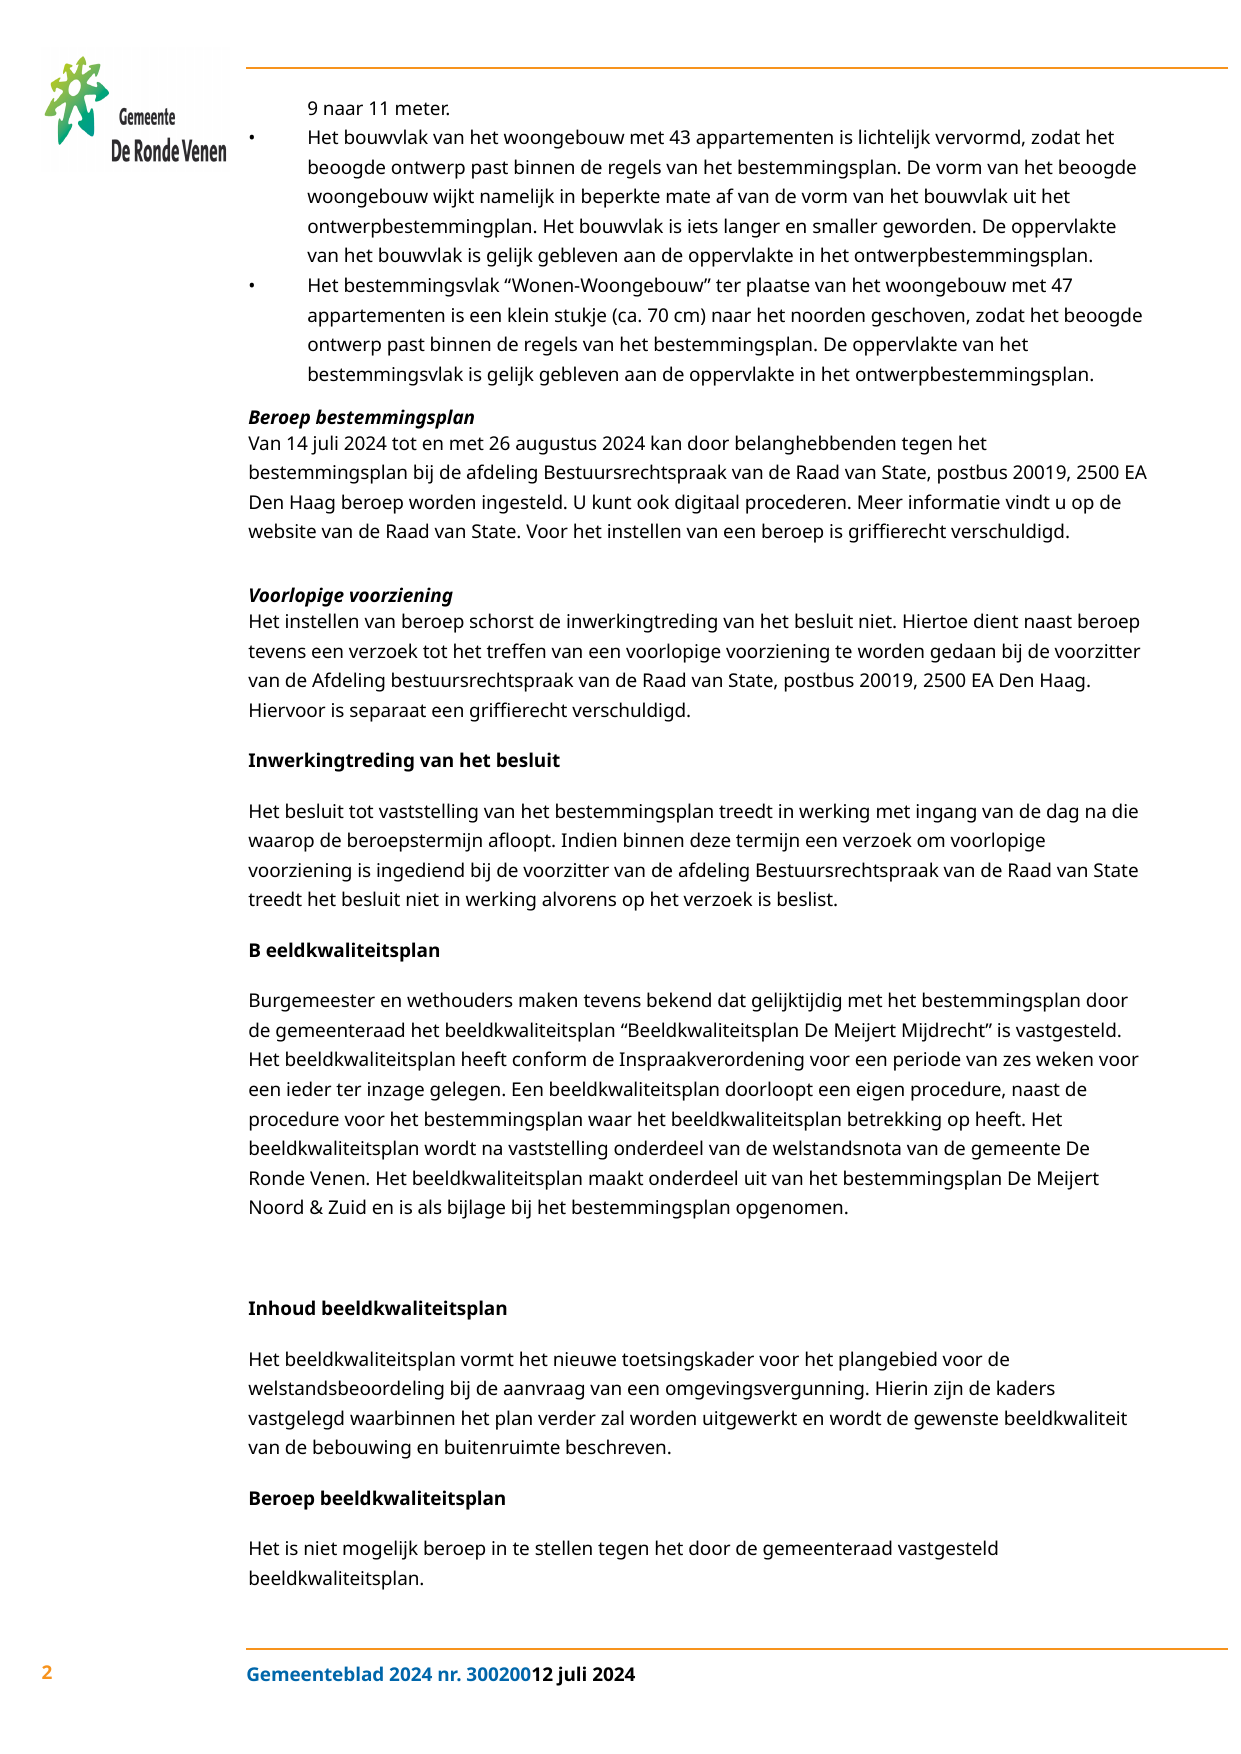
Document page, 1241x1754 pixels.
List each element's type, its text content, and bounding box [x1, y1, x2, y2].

text Het besluit tot vaststelling van het bestemmingsplan treedt in werking met ingang van de dag na die waarop de beroepstermijn afloopt. Indien binnen deze termijn een verzoek om voorlopige voorziening is ingediend bij de voorzitter van de afdeling Bestuursrechtspraak van de Raad van State treedt het besluit niet in werking alvorens op het verzoek is beslist. [248, 798, 1152, 912]
text Beroep beeldkwaliteitsplan [248, 1485, 1152, 1511]
text Burgemeester en wethouders maken tevens bekend dat gelijktijdig met het bestemmingsplan door de gemeenteraad het beeldkwaliteitsplan “Beeldkwaliteitsplan De Meijert Mijdrecht” is vastgesteld. Het beeldkwaliteitsplan heeft conform de Inspraakverordening voor een periode van zes weken voor een ieder ter inzage gelegen. Een beeldkwaliteitsplan doorloopt een eigen procedure, naast de procedure voor het bestemmingsplan waar het beeldkwaliteitsplan betrekking op heeft. Het beeldkwaliteitsplan wordt na vaststelling onderdeel van de welstandsnota van de gemeente De Ronde Venen. Het beeldkwaliteitsplan maakt onderdeel uit van het bestemmingsplan De Meijert Noord & Zuid en is als bijlage bij het bestemmingsplan opgenomen. [248, 987, 1152, 1220]
list Het bestemmingsvlak “Wonen-Woongebouw” ter plaatse van het woongebouw met 47 appartementen is een klein stukje (ca. 70 cm) naar het noorden geschoven, zodat het beoogde ontwerp past binnen de regels van het bestemmingsplan. De oppervlakte van het bestemmingsvlak is gelijk gebleven aan de oppervlakte in het ontwerpbestemmingsplan. [248, 272, 1152, 387]
text B eeldkwaliteitsplan [248, 937, 1152, 963]
text Van 14 juli 2024 tot en met 26 augustus 2024 kan door belanghebbenden tegen het bestemmingsplan bij de afdeling Bestuursrechtspraak van de Raad van State, postbus 20019, 2500 EA Den Haag beroep worden ingesteld. U kunt ook digitaal procederen. Meer informatie vindt u op de website van de Raad van State. Voor het instellen van een beroep is griffierecht verschuldigd. [248, 430, 1152, 544]
list 9 naar 11 meter. [248, 95, 1152, 121]
text Voorlopige voorziening [248, 583, 1152, 608]
text Inwerkingtreding van het besluit [248, 747, 1152, 773]
picture [41, 47, 231, 172]
text Het instellen van beroep schorst de inwerkingtreding van het besluit niet. Hiertoe dient naast beroep tevens een verzoek tot het treffen van een voorlopige voorziening te worden gedaan bij de voorzitter van de Afdeling bestuursrechtspraak van de Raad van State, postbus 20019, 2500 EA Den Haag. Hiervoor is separaat een griffierecht verschuldigd. [248, 608, 1152, 723]
list Het bouwvlak van het woongebouw met 43 appartementen is lichtelijk vervormd, zodat het beoogde ontwerp past binnen de regels van het bestemmingsplan. De vorm van het beoogde woongebouw wijkt namelijk in beperkte mate af van de vorm van het bouwvlak uit het ontwerpbestemmingplan. Het bouwvlak is iets langer en smaller geworden. De oppervlakte van het bouwvlak is gelijk gebleven aan de oppervlakte in het ontwerpbestemmingsplan. [248, 124, 1152, 268]
text Inhoud beeldkwaliteitsplan [248, 1295, 1152, 1321]
text Beroep bestemmingsplan [248, 404, 1152, 430]
text Het beeldkwaliteitsplan vormt het nieuwe toetsingskader voor het plangebied voor de welstandsbeoordeling bij de aanvraag van een omgevingsvergunning. Hierin zijn de kaders vastgelegd waarbinnen het plan verder zal worden uitgewerkt en wordt de gewenste beeldkwaliteit van de bebouwing en buitenruimte beschreven. [248, 1346, 1152, 1460]
text Het is niet mogelijk beroep in te stellen tegen het door de gemeenteraad vastgesteld beeldkwaliteitsplan. [248, 1535, 1152, 1591]
